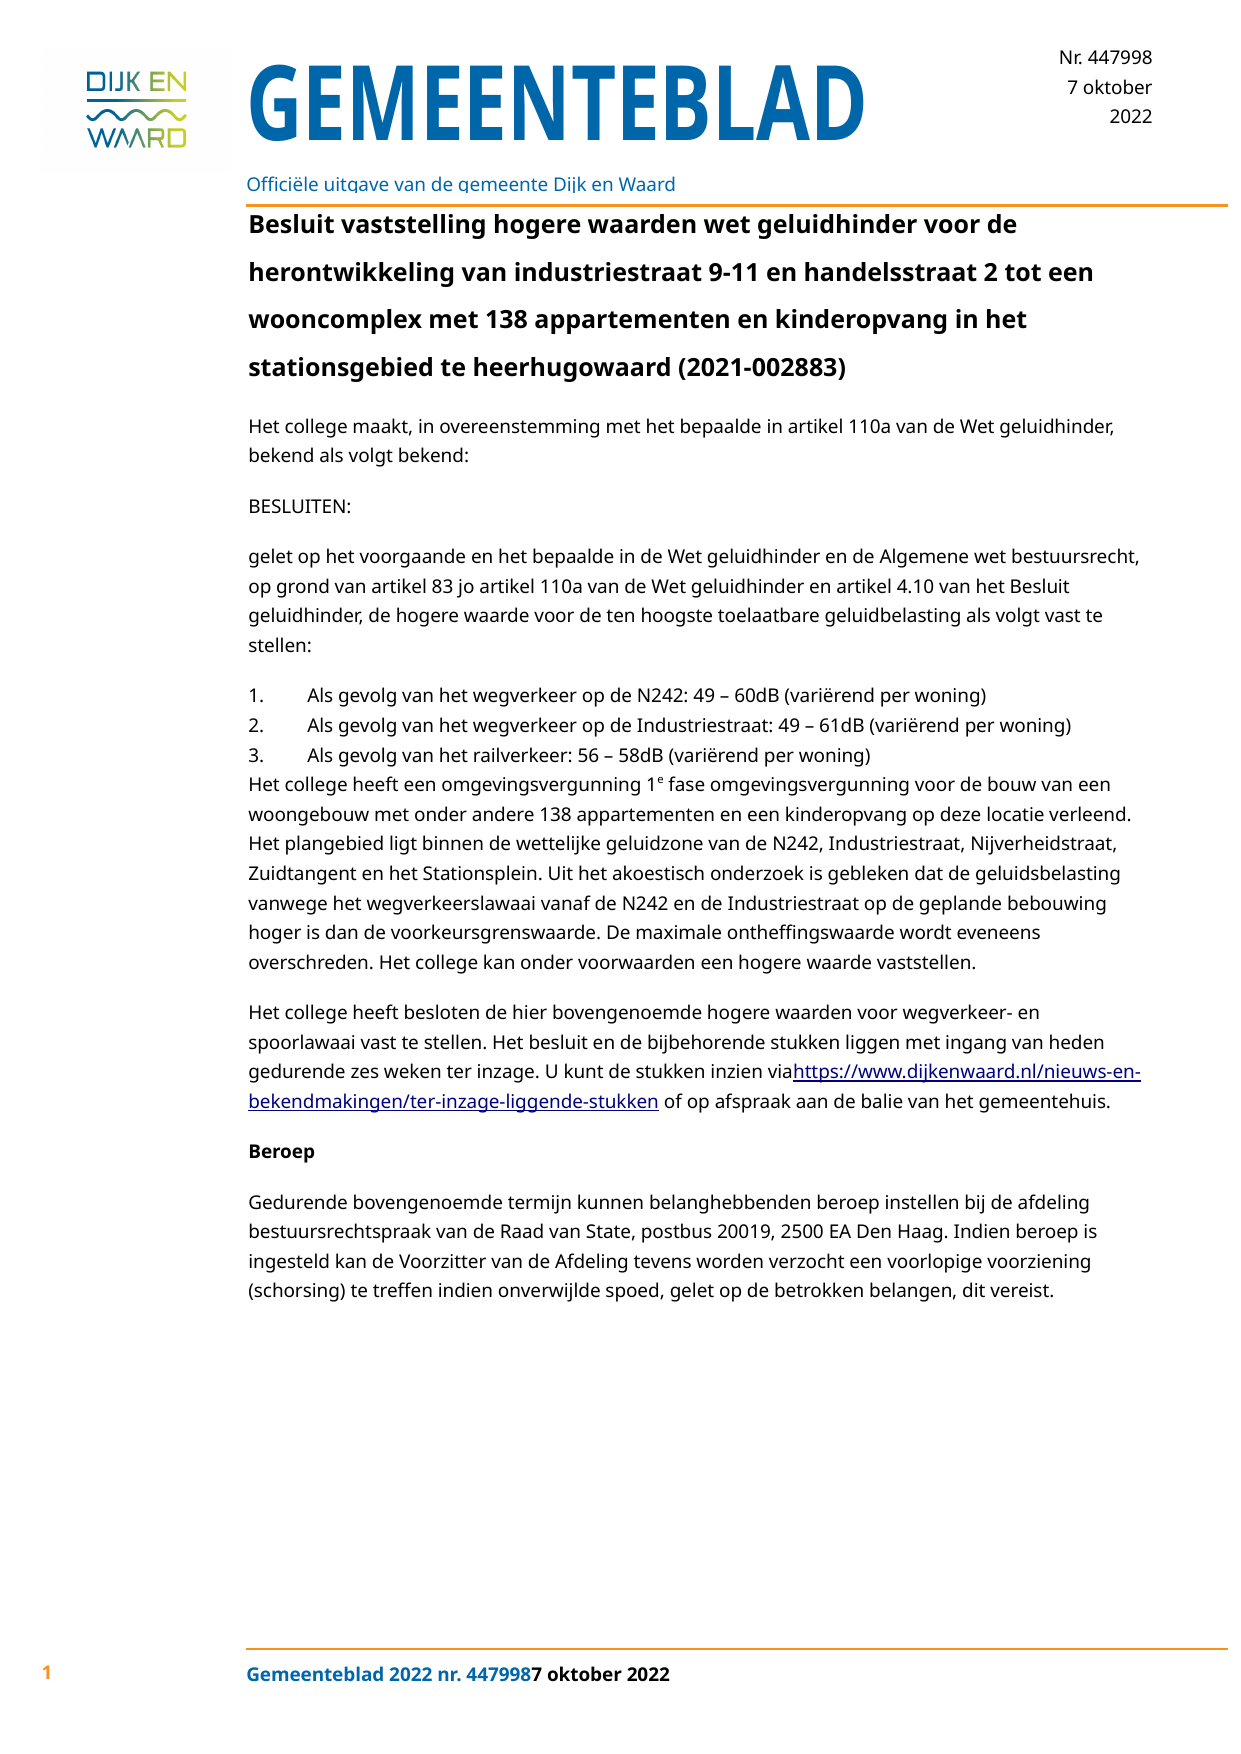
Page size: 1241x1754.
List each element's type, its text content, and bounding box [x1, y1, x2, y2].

text BESLUITEN: [248, 493, 1152, 519]
list Als gevolg van het wegverkeer op de N242: 49 – 60dB (variërend per woning) [248, 683, 1152, 708]
text Gedurende bovengenoemde termijn kunnen belanghebbenden beroep instellen bij de afdeling bestuursrechtspraak van de Raad van State, postbus 20019, 2500 EA Den Haag. Indien beroep is ingesteld kan de Voorzitter van de Afdeling tevens worden verzocht een voorlopige voorziening (schorsing) te treffen indien onverwijlde spoed, gelet op de betrokken belangen, dit vereist. [248, 1189, 1152, 1303]
text Beroep [248, 1138, 1152, 1164]
list Als gevolg van het railverkeer: 56 – 58dB (variërend per woning) [248, 742, 1152, 768]
text Het college heeft besloten de hier bovengenoemde hogere waarden voor wegverkeer- en spoorlawaai vast te stellen. Het besluit en de bijbehorende stukken liggen met ingang van heden gedurende zes weken ter inzage. U kunt de stukken inzien viahttps://www.dijkenwaard.nl/nieuws-en-bekendmakingen/ter-inzage-liggende-stukken of op afspraak aan de balie van het gemeentehuis. [248, 999, 1152, 1114]
list Als gevolg van het wegverkeer op de Industriestraat: 49 – 61dB (variërend per woning) [248, 712, 1152, 738]
text Het college heeft een omgevingsvergunning 1e fase omgevingsvergunning voor de bouw van een woongebouw met onder andere 138 appartementen en een kinderopvang op deze locatie verleend. Het plangebied ligt binnen de wettelijke geluidzone van de N242, Industriestraat, Nijverheidstraat, Zuidtangent en het Stationsplein. Uit het akoestisch onderzoek is gebleken dat de geluidsbelasting vanwege het wegverkeerslawaai vanaf de N242 en de Industriestraat op de geplande bebouwing hoger is dan de voorkeursgrenswaarde. De maximale ontheffingswaarde wordt eveneens overschreden. Het college kan onder voorwaarden een hogere waarde vaststellen. [248, 771, 1152, 975]
text gelet op het voorgaande en het bepaalde in de Wet geluidhinder en de Algemene wet bestuursrecht, op grond van artikel 83 jo artikel 110a van de Wet geluidhinder en artikel 4.10 van het Besluit geluidhinder, de hogere waarde voor de ten hoogste toelaatbare geluidbelasting als volgt vast te stellen: [248, 543, 1152, 658]
text Besluit vaststelling hogere waarden wet geluidhinder voor de herontwikkeling van industriestraat 9-11 en handelsstraat 2 tot een wooncomplex met 138 appartementen en kinderopvang in het stationsgebied te heerhugowaard (2021-002883) [248, 207, 1152, 384]
picture [41, 47, 231, 172]
text Het college maakt, in overeenstemming met het bepaalde in artikel 110a van de Wet geluidhinder, bekend als volgt bekend: [248, 413, 1152, 468]
